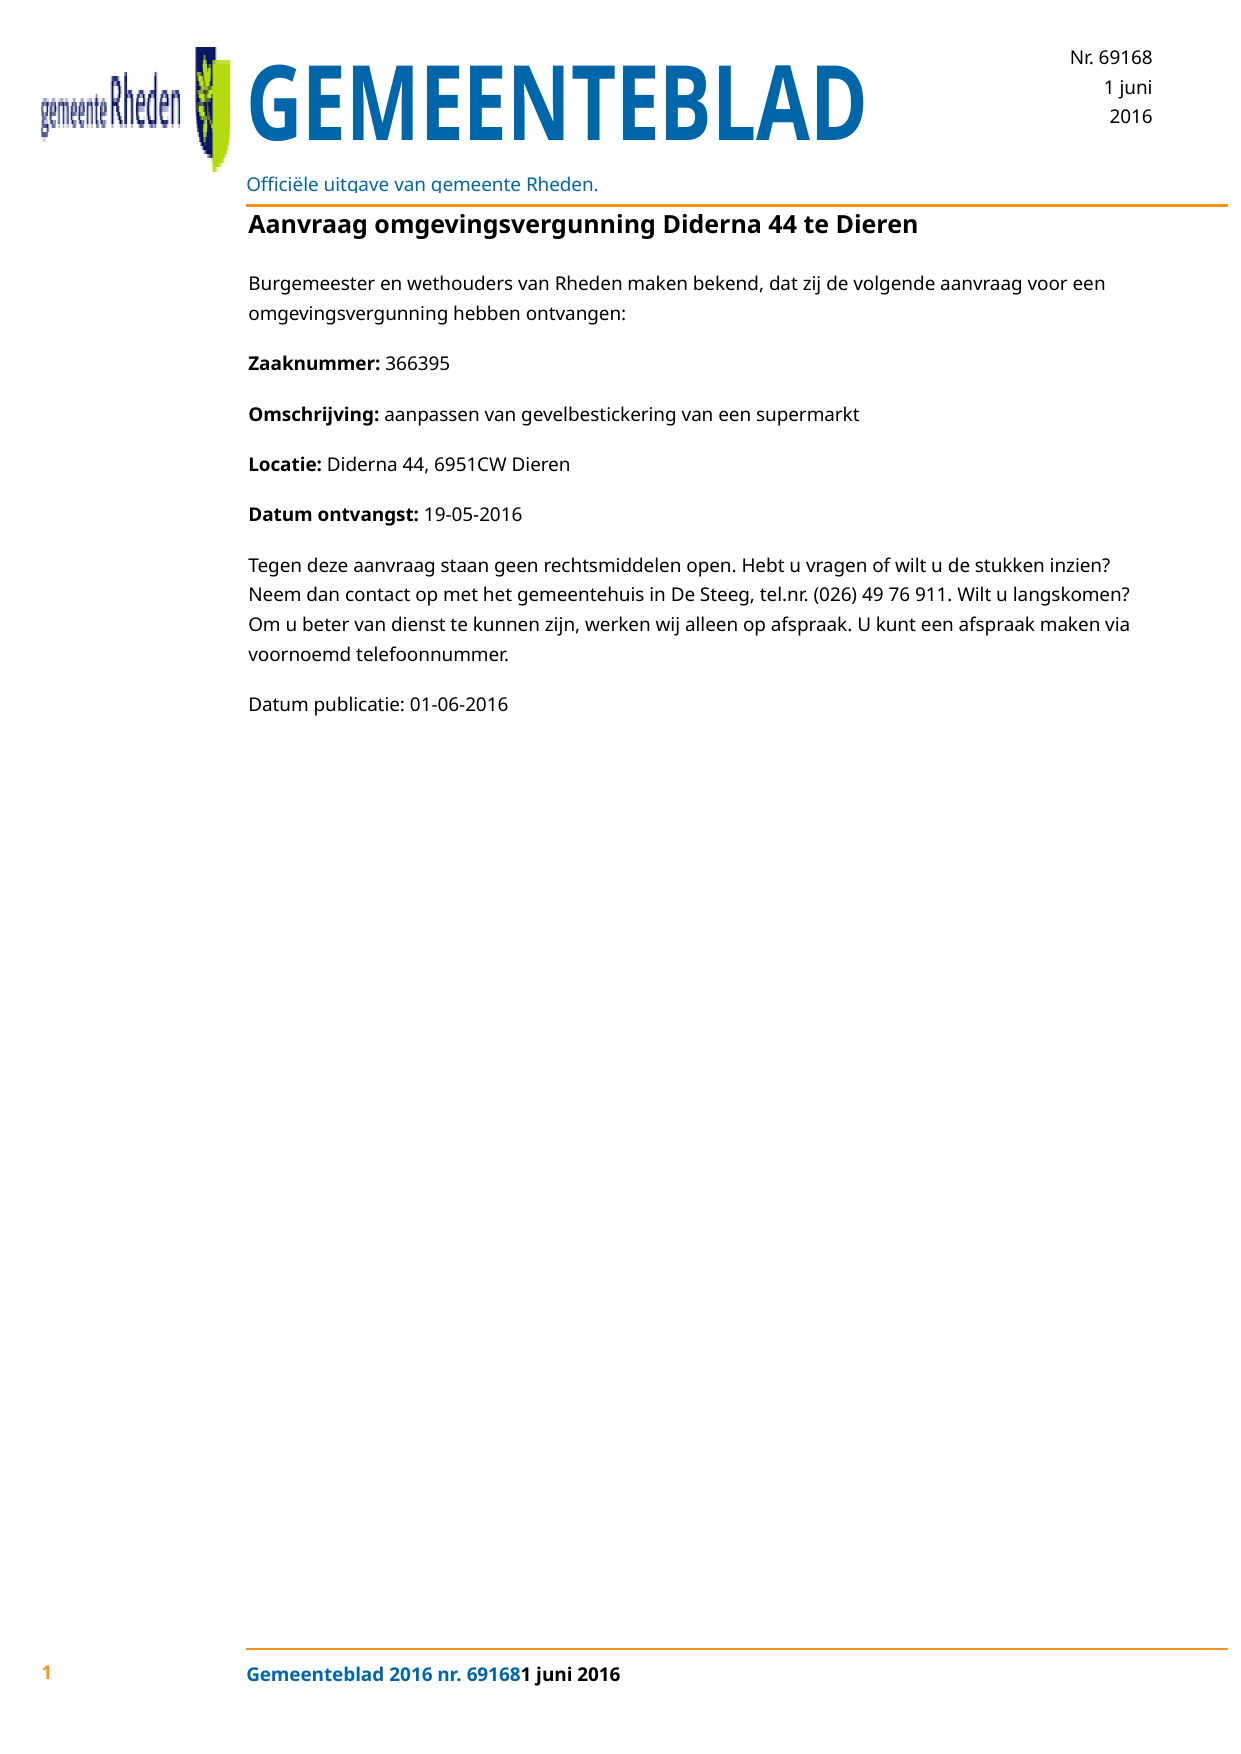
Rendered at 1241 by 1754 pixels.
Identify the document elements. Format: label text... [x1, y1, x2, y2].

text Datum publicatie: 01-06-2016 [248, 691, 1152, 717]
text Aanvraag omgevingsvergunning Diderna 44 te Dieren [248, 207, 1152, 241]
text Datum ontvangst: 19-05-2016 [248, 502, 1152, 527]
text Burgemeester en wethouders van Rheden maken bekend, dat zij de volgende aanvraag voor een omgevingsvergunning hebben ontvangen: [248, 270, 1152, 326]
text Locatie: Diderna 44, 6951CW Dieren [248, 451, 1152, 477]
text Tegen deze aanvraag staan geen rechtsmiddelen open. Hebt u vragen of wilt u de stukken inzien? Neem dan contact op met het gemeentehuis in De Steeg, tel.nr. (026) 49 76 911. Wilt u langskomen? Om u beter van dienst te kunnen zijn, werken wij alleen op afspraak. U kunt een afspraak maken via voornoemd telefoonnummer. [248, 552, 1152, 666]
text Zaaknummer: 366395 [248, 350, 1152, 376]
picture [41, 47, 231, 172]
text Omschrijving: aanpassen van gevelbestickering van een supermarkt [248, 401, 1152, 426]
